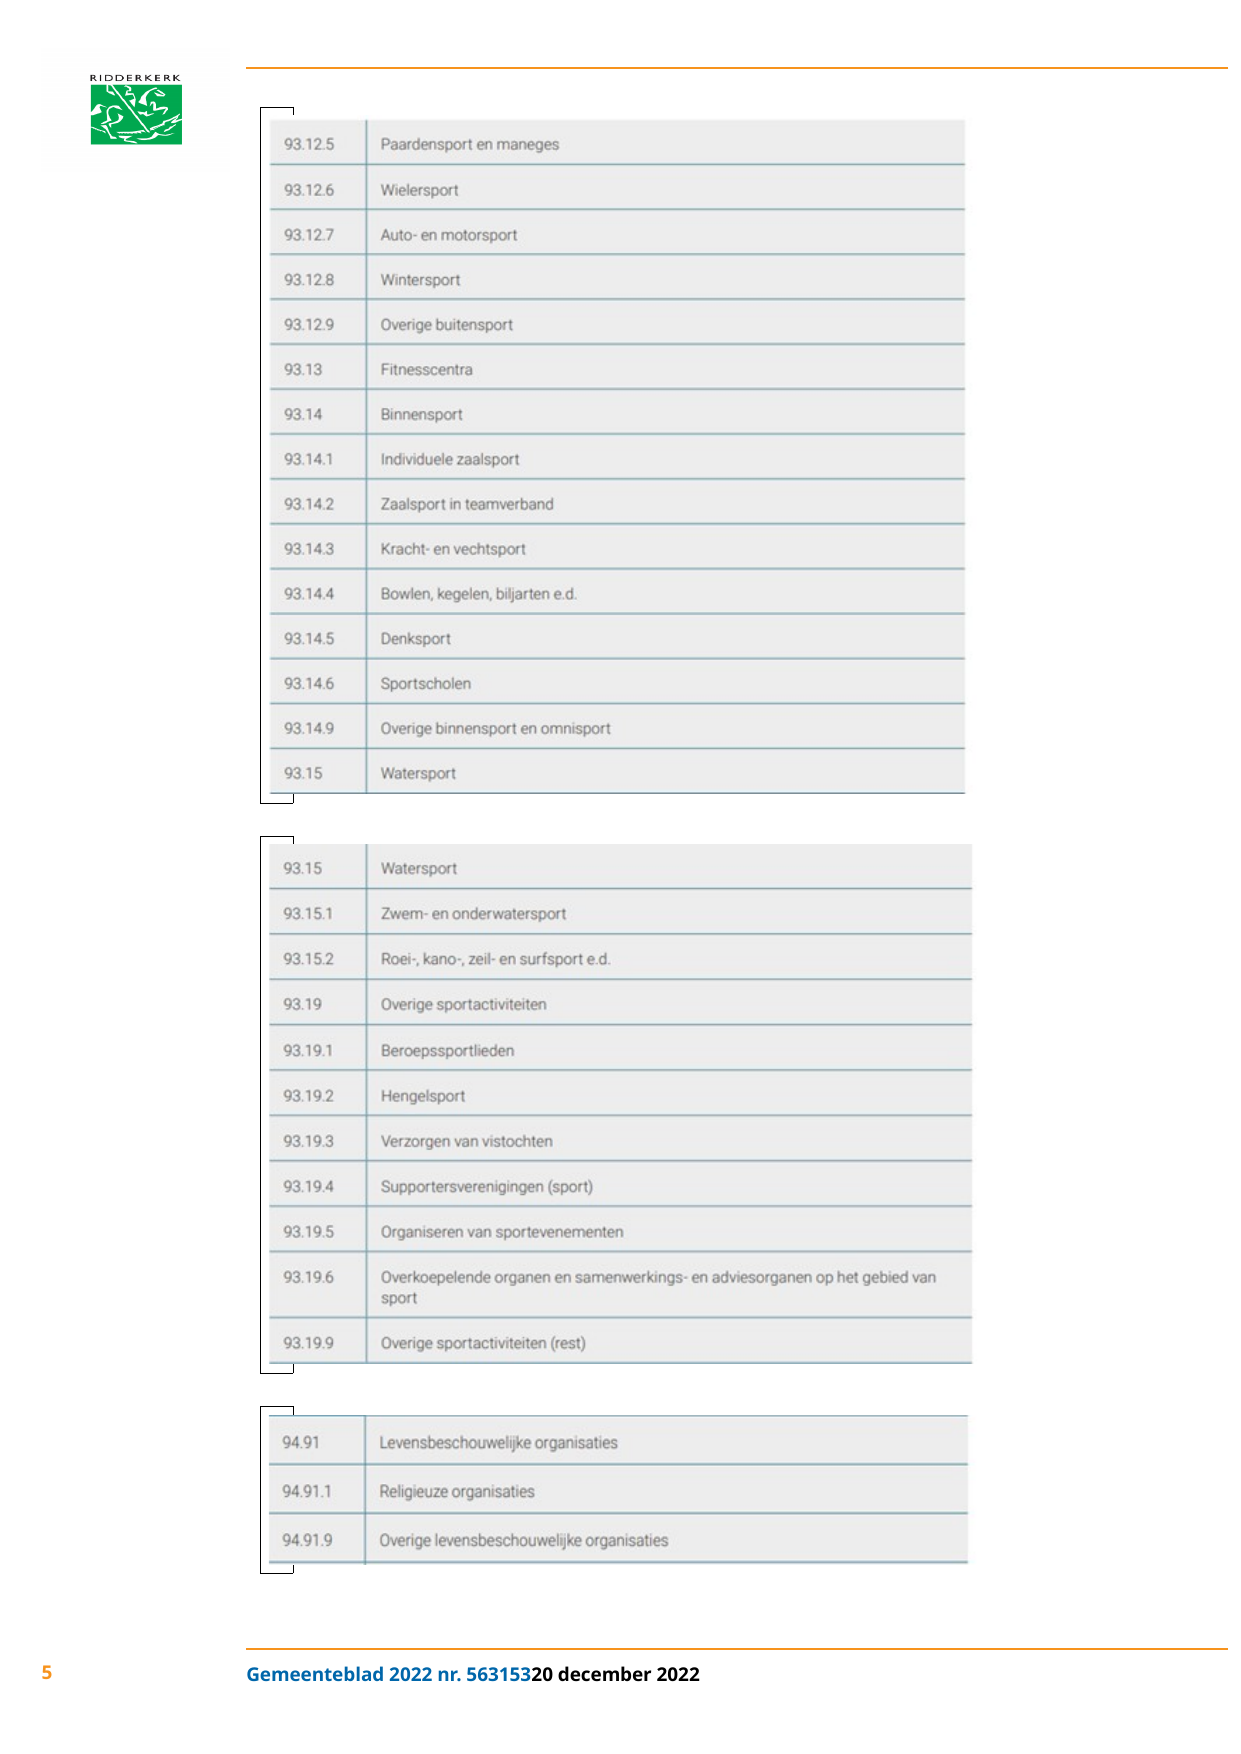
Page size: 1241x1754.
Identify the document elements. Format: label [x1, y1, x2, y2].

picture [268, 1415, 978, 1565]
picture [268, 844, 978, 1364]
picture [268, 115, 978, 794]
picture [41, 47, 231, 172]
